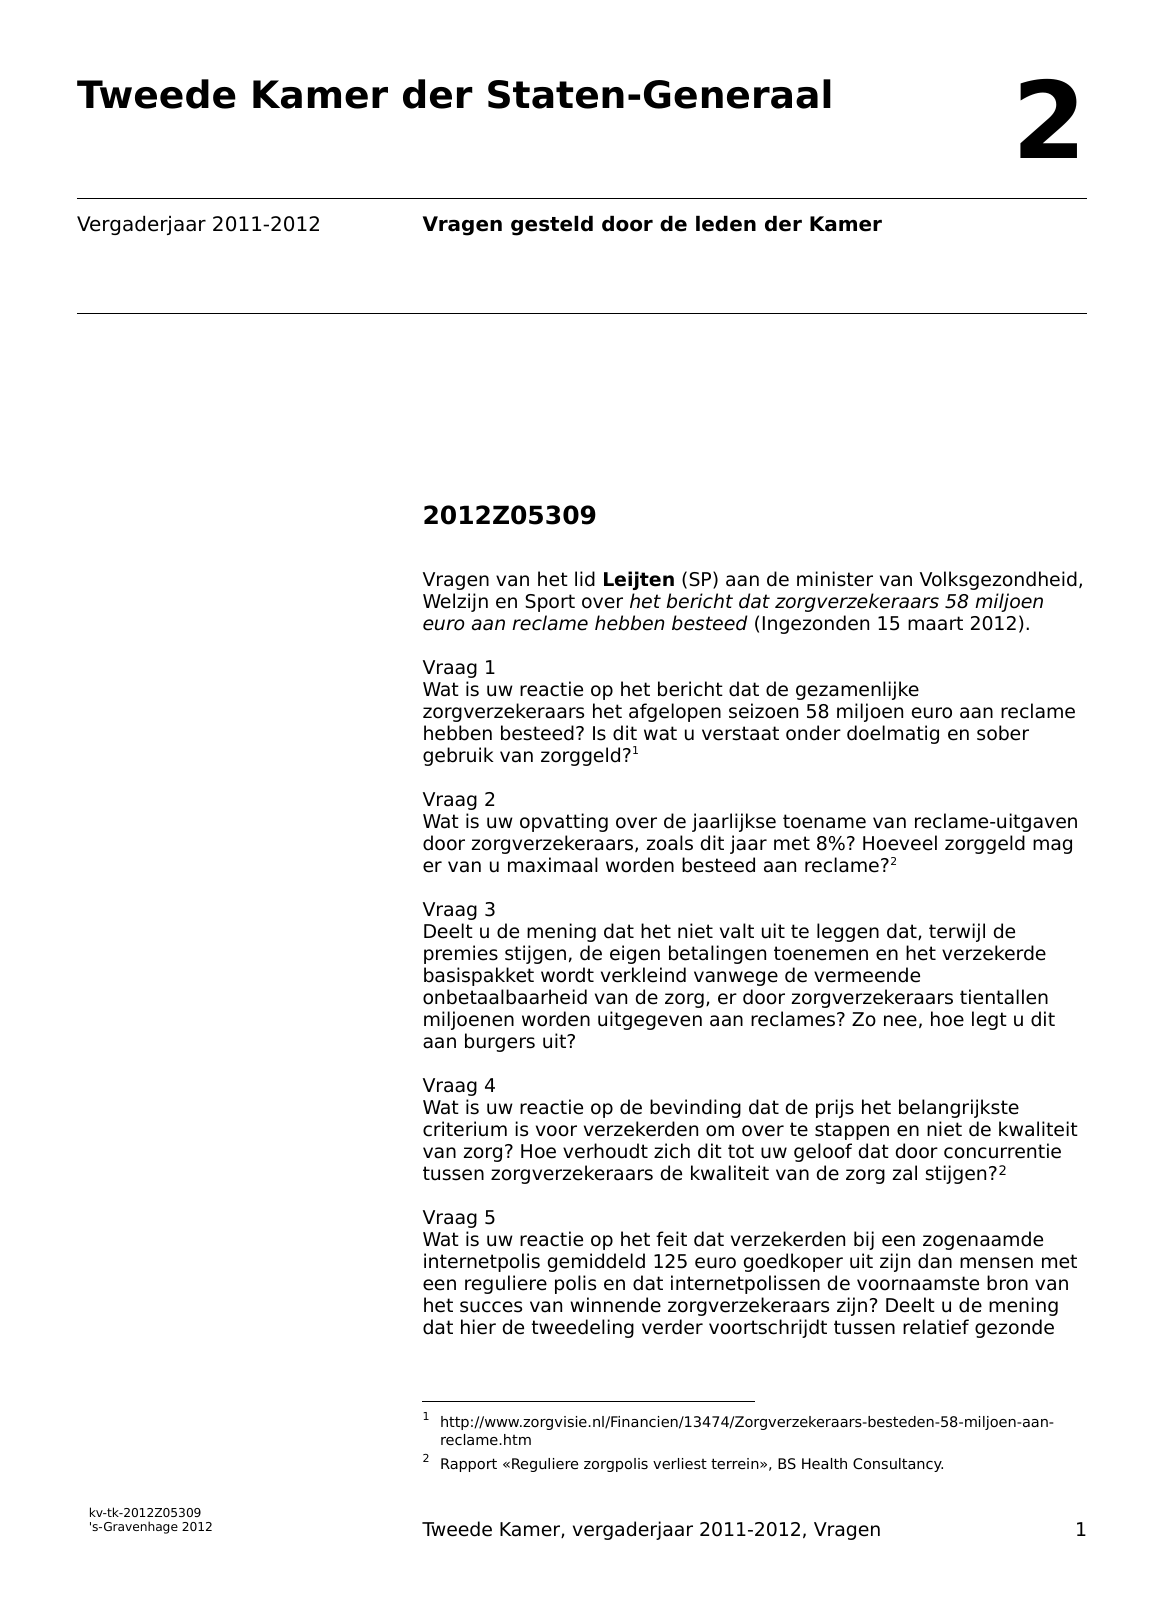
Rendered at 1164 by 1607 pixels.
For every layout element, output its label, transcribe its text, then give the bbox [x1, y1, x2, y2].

text 's-Gravenhage 2012 [88, 1520, 323, 1534]
table_cell Vragen gesteld door de leden der Kamer [422, 199, 1087, 313]
table_cell Vergaderjaar 2011-2012 [77, 199, 422, 313]
text Vraag 2 [422, 789, 1087, 811]
text Vraag 3 [422, 899, 1087, 921]
text kv-tk-2012Z05309 [88, 1506, 323, 1520]
text Wat is uw reactie op de bevinding dat de prijs het belangrijkste criterium is voor verzekerden om over te stappen en niet de kwaliteit van zorg? Hoe verhoudt zich dit tot uw geloof dat door concurrentie tussen zorgverzekeraars de kwaliteit van de zorg zal stijgen?2 [422, 1097, 1087, 1185]
text 2012Z05309 [422, 501, 1087, 531]
text http://www.zorgvisie.nl/Financien/13474/Zorgverzekeraars-besteden-58-miljoen-aan-reclame.htm [422, 1410, 1087, 1449]
text Vragen van het lid Leijten (SP) aan de minister van Volksgezondheid, Welzijn en Sport over het bericht dat zorgverzekeraars 58 miljoen euro aan reclame hebben besteed (Ingezonden 15 maart 2012). [422, 569, 1087, 635]
text Vraag 4 [422, 1075, 1087, 1097]
table_header 2 [886, 59, 1087, 198]
text Wat is uw opvatting over de jaarlijkse toename van reclame-uitgaven door zorgverzekeraars, zoals dit jaar met 8%? Hoeveel zorggeld mag er van u maximaal worden besteed aan reclame? [422, 811, 1087, 877]
table_header Tweede Kamer der Staten-Generaal [77, 59, 886, 198]
text Wat is uw reactie op het bericht dat de gezamenlijke zorgverzekeraars het afgelopen seizoen 58 miljoen euro aan reclame hebben besteed? Is dit wat u verstaat onder doelmatig en sober gebruik van zorggeld? [422, 679, 1087, 767]
text Rapport «Reguliere zorgpolis verliest terrein», BS Health Consultancy. [422, 1452, 1087, 1474]
text Deelt u de mening dat het niet valt uit te leggen dat, terwijl de premies stijgen, de eigen betalingen toenemen en het verzekerde basispakket wordt verkleind vanwege de vermeende onbetaalbaarheid van de zorg, er door zorgverzekeraars tientallen miljoenen worden uitgegeven aan reclames? Zo nee, hoe legt u dit aan burgers uit? [422, 921, 1087, 1053]
text Vraag 1 [422, 657, 1087, 679]
text Vraag 5 [422, 1207, 1087, 1229]
text Wat is uw reactie op het feit dat verzekerden bij een zogenaamde internetpolis gemiddeld 125 euro goedkoper uit zijn dan mensen met een reguliere polis en dat internetpolissen de voornaamste bron van het succes van winnende zorgverzekeraars zijn? Deelt u de mening dat hier de tweedeling verder voortschrijdt tussen relatief gezonde [422, 1229, 1087, 1339]
